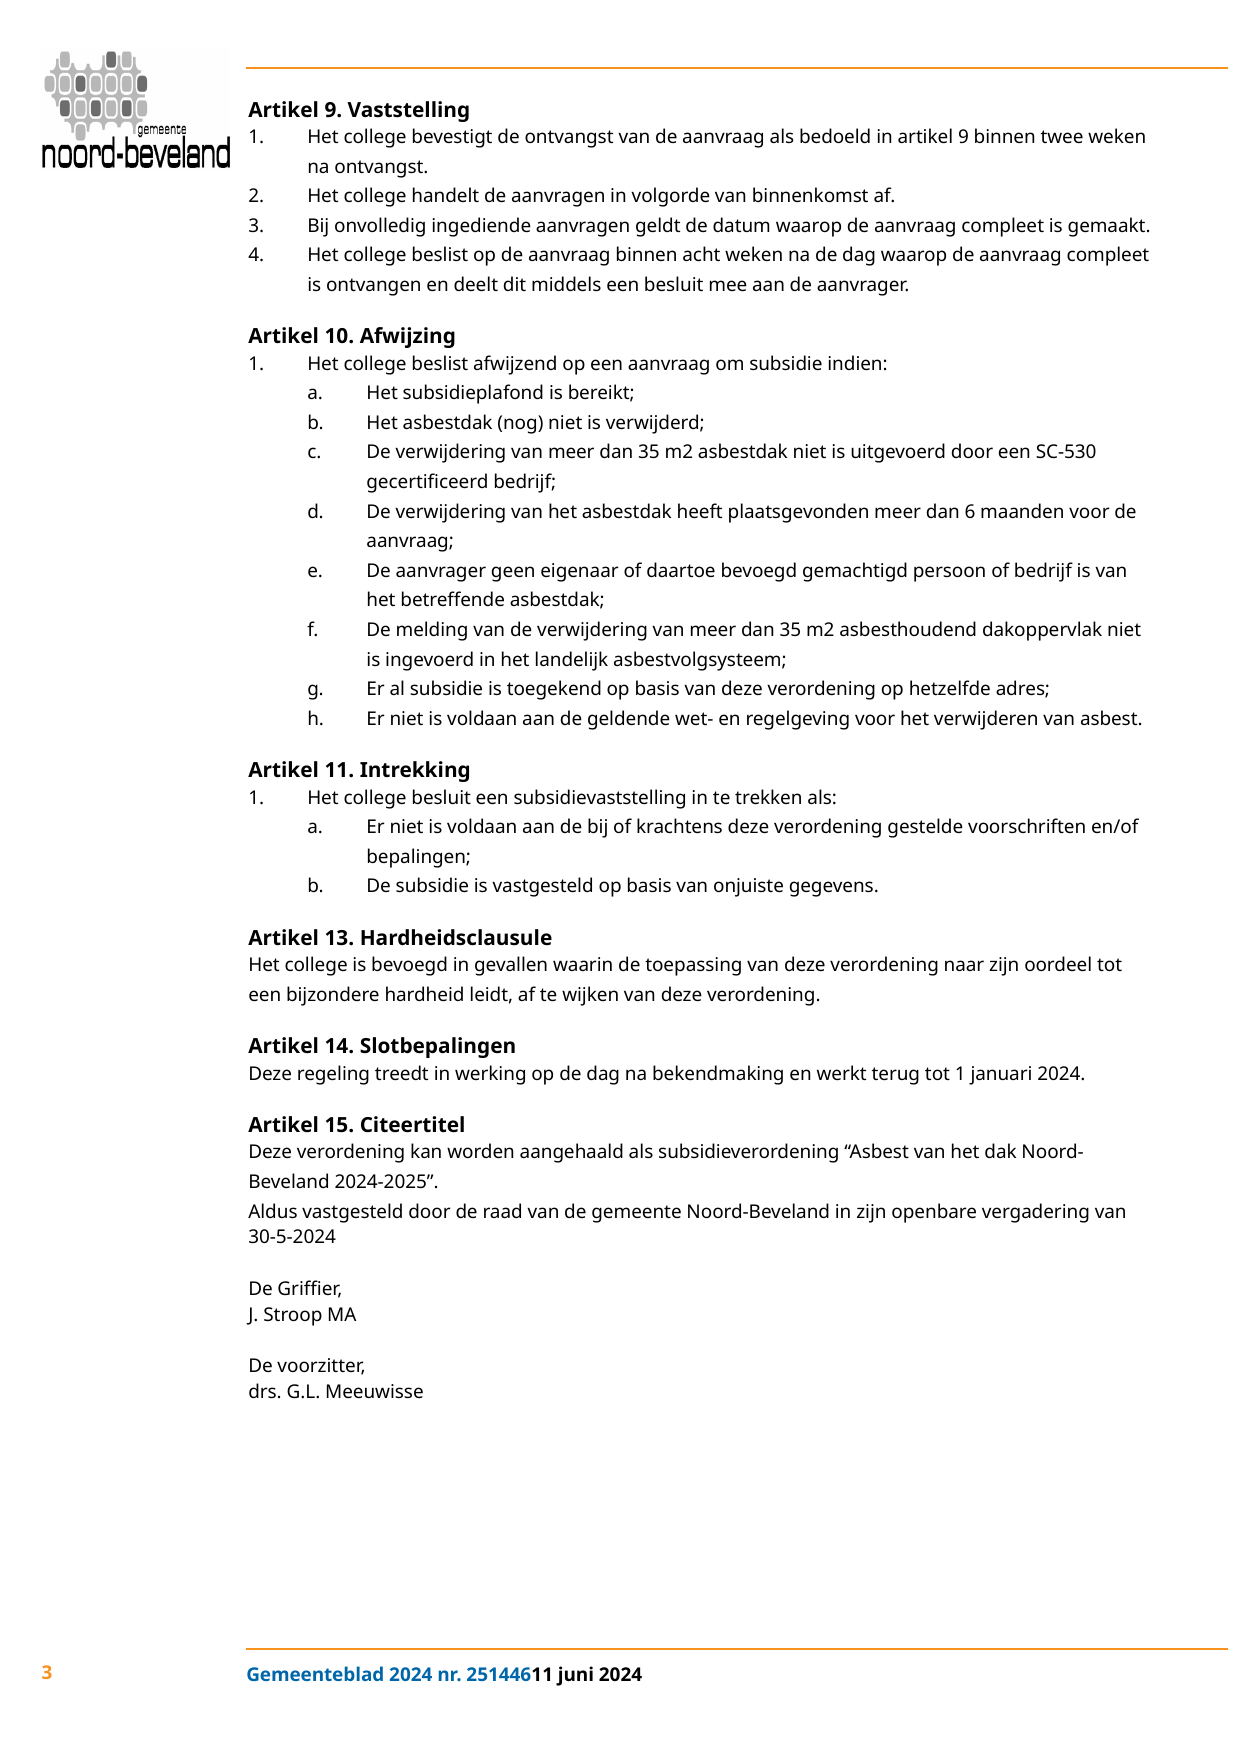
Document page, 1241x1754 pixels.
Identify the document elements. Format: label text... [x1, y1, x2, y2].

text Artikel 13. Hardheidsclausule [248, 923, 1152, 951]
list Het college besluit een subsidievaststelling in te trekken als: [248, 784, 1152, 809]
list De melding van de verwijdering van meer dan 35 m2 asbesthoudend dakoppervlak niet is ingevoerd in het landelijk asbestvolgsysteem; [307, 616, 1152, 672]
text Artikel 9. Vaststelling [248, 95, 1152, 123]
list Het college beslist afwijzend op een aanvraag om subsidie indien: [248, 350, 1152, 376]
list Het college handelt de aanvragen in volgorde van binnenkomst af. [248, 182, 1152, 208]
text drs. G.L. Meeuwisse [248, 1378, 1152, 1404]
list Het college beslist op de aanvraag binnen acht weken na de dag waarop de aanvraag compleet is ontvangen en deelt dit middels een besluit mee aan de aanvrager. [248, 242, 1152, 297]
text J. Stroop MA [248, 1301, 1152, 1327]
list Het subsidieplafond is bereikt; [307, 379, 1152, 405]
list De verwijdering van meer dan 35 m2 asbestdak niet is uitgevoerd door een SC-530 gecertificeerd bedrijf; [307, 439, 1152, 494]
text Artikel 10. Afwijzing [248, 322, 1152, 350]
list Er niet is voldaan aan de bij of krachtens deze verordening gestelde voorschriften en/of bepalingen; [307, 813, 1152, 869]
list De aanvrager geen eigenaar of daartoe bevoegd gemachtigd persoon of bedrijf is van het betreffende asbestdak; [307, 557, 1152, 612]
text Het college is bevoegd in gevallen waarin de toepassing van deze verordening naar zijn oordeel tot een bijzondere hardheid leidt, af te wijken van deze verordening. [248, 951, 1152, 1007]
text Deze verordening kan worden aangehaald als subsidieverordening “Asbest van het dak Noord-Beveland 2024-2025”. [248, 1139, 1152, 1194]
list Bij onvolledig ingediende aanvragen geldt de datum waarop de aanvraag compleet is gemaakt. [248, 212, 1152, 238]
list Het college bevestigt de ontvangst van de aanvraag als bedoeld in artikel 9 binnen twee weken na ontvangst. [248, 123, 1152, 178]
text De Griffier, [248, 1275, 1152, 1301]
text Artikel 15. Citeertitel [248, 1110, 1152, 1139]
text Aldus vastgesteld door de raad van de gemeente Noord-Beveland in zijn openbare vergadering van 30-5-2024 [248, 1198, 1152, 1249]
list Er al subsidie is toegekend op basis van deze verordening op hetzelfde adres; [307, 675, 1152, 701]
list Er niet is voldaan aan de geldende wet- en regelgeving voor het verwijderen van asbest. [307, 705, 1152, 731]
text Artikel 11. Intrekking [248, 755, 1152, 784]
text De voorzitter, [248, 1352, 1152, 1378]
text Artikel 14. Slotbepalingen [248, 1031, 1152, 1060]
list Het asbestdak (nog) niet is verwijderd; [307, 409, 1152, 435]
picture [41, 47, 231, 172]
list De verwijdering van het asbestdak heeft plaatsgevonden meer dan 6 maanden voor de aanvraag; [307, 498, 1152, 553]
text Deze regeling treedt in werking op de dag na bekendmaking en werkt terug tot 1 januari 2024. [248, 1060, 1152, 1086]
list De subsidie is vastgesteld op basis van onjuiste gegevens. [307, 873, 1152, 898]
